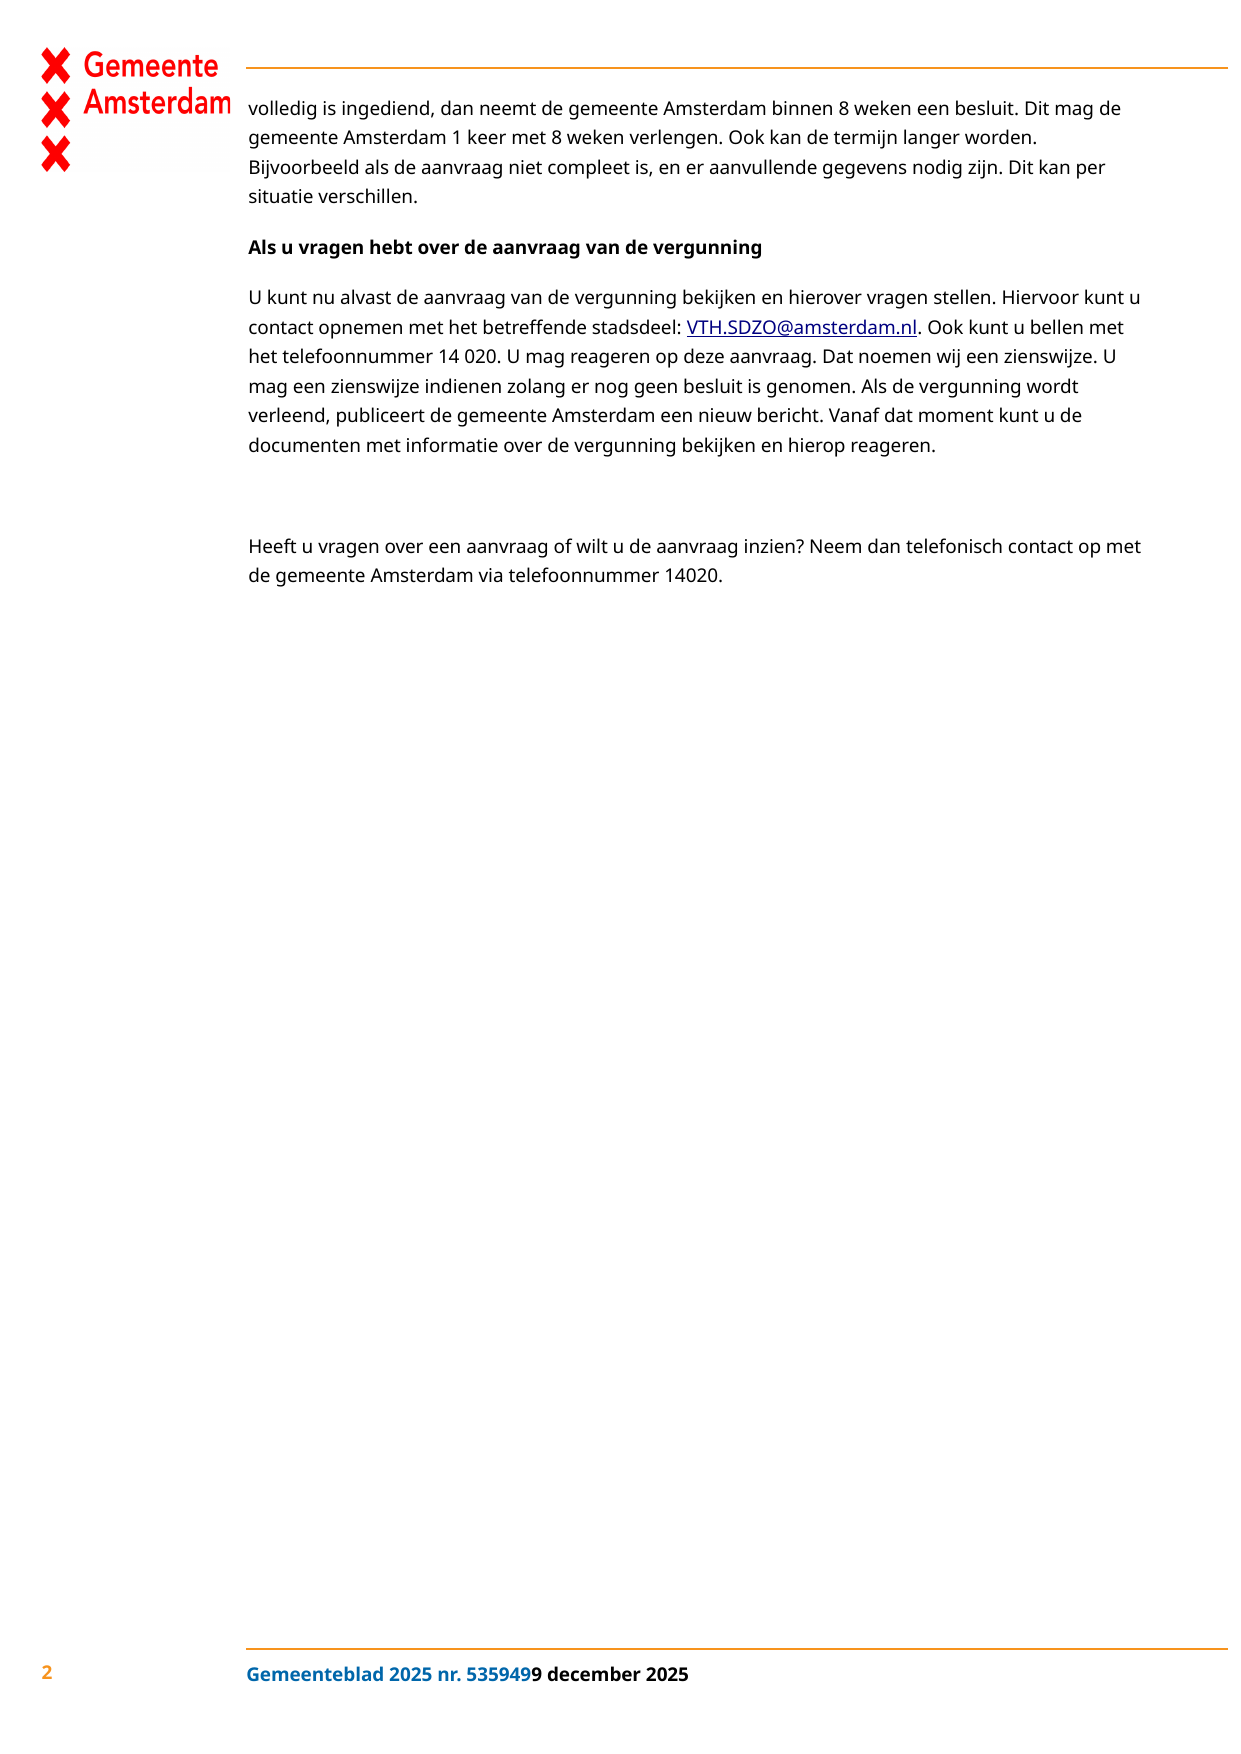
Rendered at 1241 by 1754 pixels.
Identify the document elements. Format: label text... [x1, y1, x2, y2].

picture [41, 47, 231, 172]
text Als u vragen hebt over de aanvraag van de vergunning [248, 234, 1152, 260]
text U kunt nu alvast de aanvraag van de vergunning bekijken en hierover vragen stellen. Hiervoor kunt u contact opnemen met het betreffende stadsdeel: VTH.SDZO@amsterdam.nl. Ook kunt u bellen met het telefoonnummer 14 020. U mag reageren op deze aanvraag. Dat noemen wij een zienswijze. U mag een zienswijze indienen zolang er nog geen besluit is genomen. Als de vergunning wordt verleend, publiceert de gemeente Amsterdam een nieuw bericht. Vanaf dat moment kunt u de documenten met informatie over de vergunning bekijken en hierop reageren. [248, 284, 1152, 458]
text volledig is ingediend, dan neemt de gemeente Amsterdam binnen 8 weken een besluit. Dit mag de gemeente Amsterdam 1 keer met 8 weken verlengen. Ook kan de termijn langer worden. Bijvoorbeeld als de aanvraag niet compleet is, en er aanvullende gegevens nodig zijn. Dit kan per situatie verschillen. [248, 95, 1152, 209]
text Heeft u vragen over een aanvraag of wilt u de aanvraag inzien? Neem dan telefonisch contact op met de gemeente Amsterdam via telefoonnummer 14020. [248, 533, 1152, 588]
